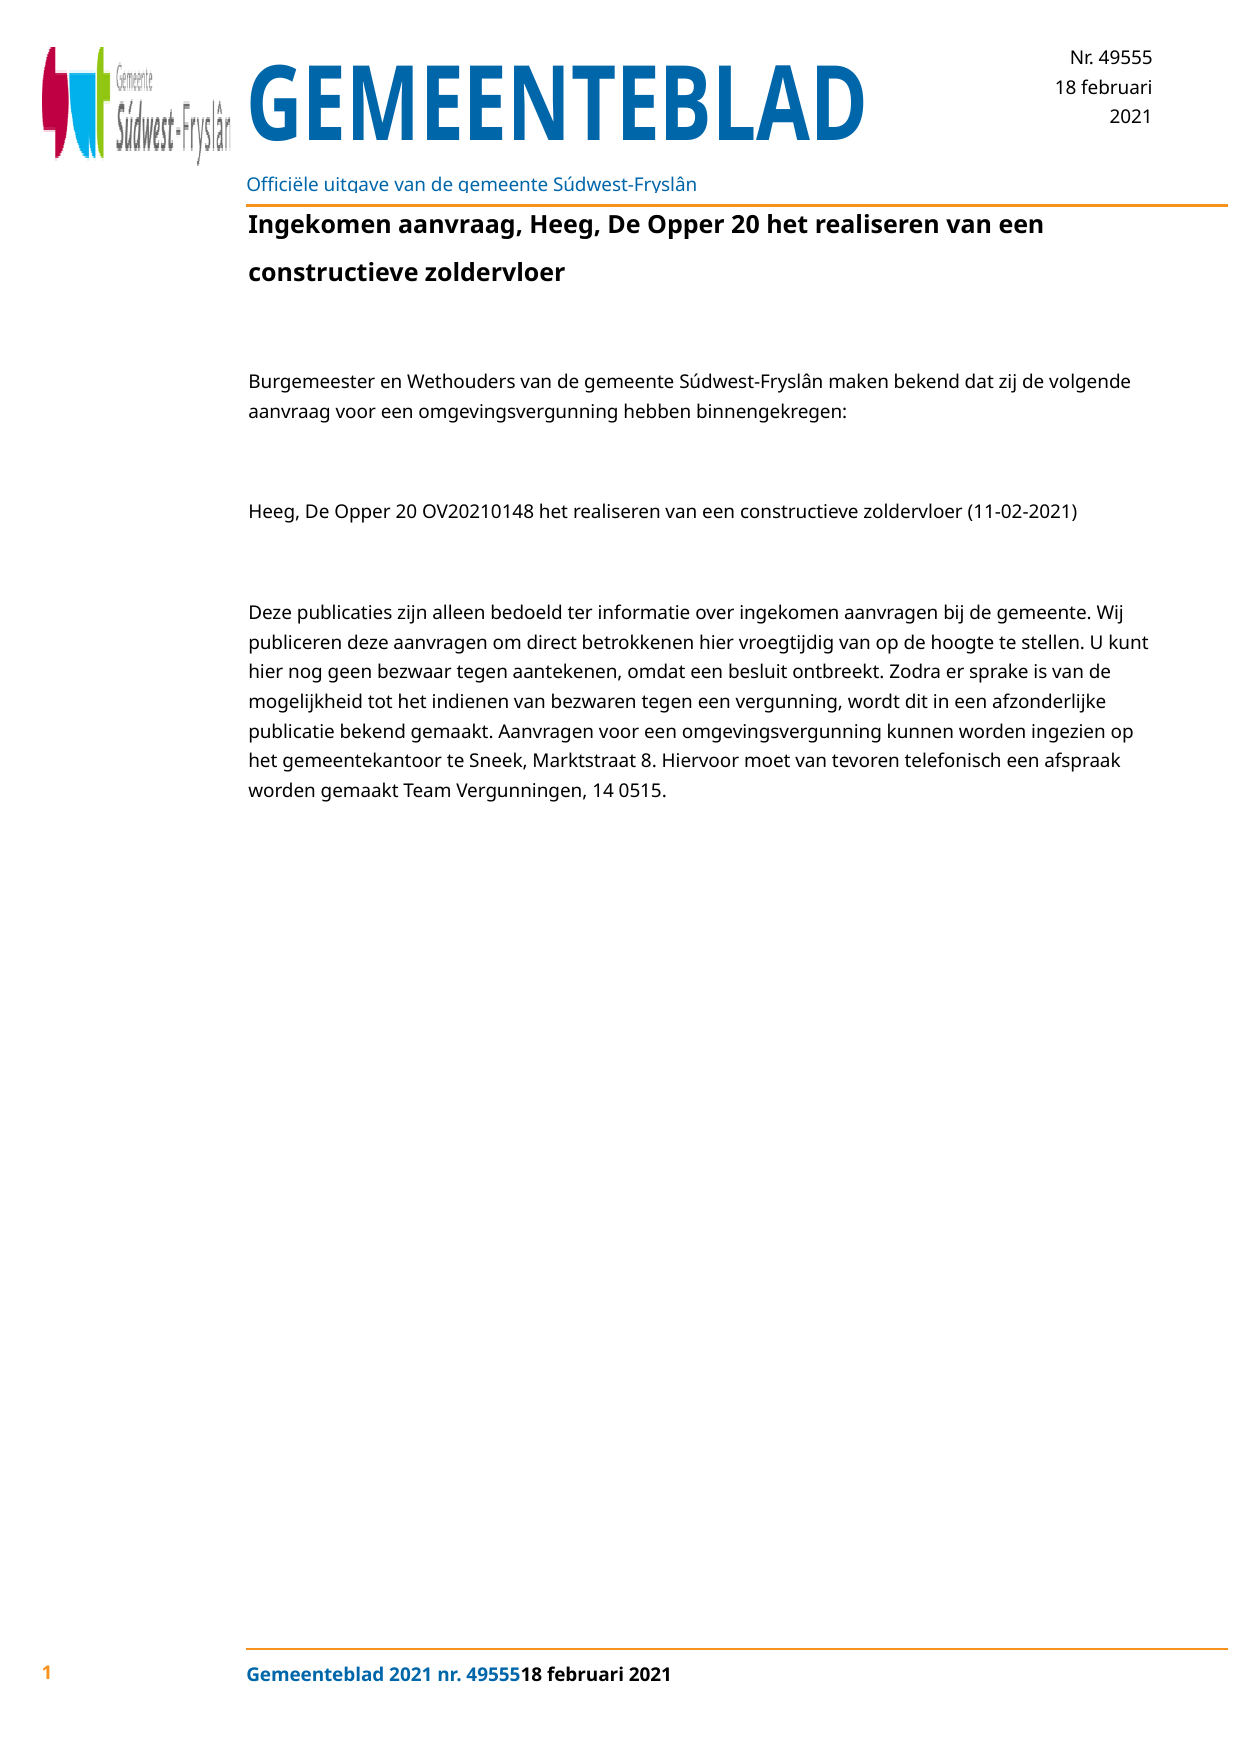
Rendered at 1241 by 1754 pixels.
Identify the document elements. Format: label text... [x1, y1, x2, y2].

text Heeg, De Opper 20 OV20210148 het realiseren van een constructieve zoldervloer (11-02-2021) [248, 499, 1152, 524]
picture [41, 47, 231, 172]
text Burgemeester en Wethouders van de gemeente Súdwest-Fryslân maken bekend dat zij de volgende aanvraag voor een omgevingsvergunning hebben binnengekregen: [248, 368, 1152, 424]
text Ingekomen aanvraag, Heeg, De Opper 20 het realiseren van een constructieve zoldervloer [248, 207, 1152, 288]
text Deze publicaties zijn alleen bedoeld ter informatie over ingekomen aanvragen bij de gemeente. Wij publiceren deze aanvragen om direct betrokkenen hier vroegtijdig van op de hoogte te stellen. U kunt hier nog geen bezwaar tegen aantekenen, omdat een besluit ontbreekt. Zodra er sprake is van de mogelijkheid tot het indienen van bezwaren tegen een vergunning, wordt dit in een afzonderlijke publicatie bekend gemaakt. Aanvragen voor een omgevingsvergunning kunnen worden ingezien op het gemeentekantoor te Sneek, Marktstraat 8. Hiervoor moet van tevoren telefonisch een afspraak worden gemaakt Team Vergunningen, 14 0515. [248, 599, 1152, 803]
